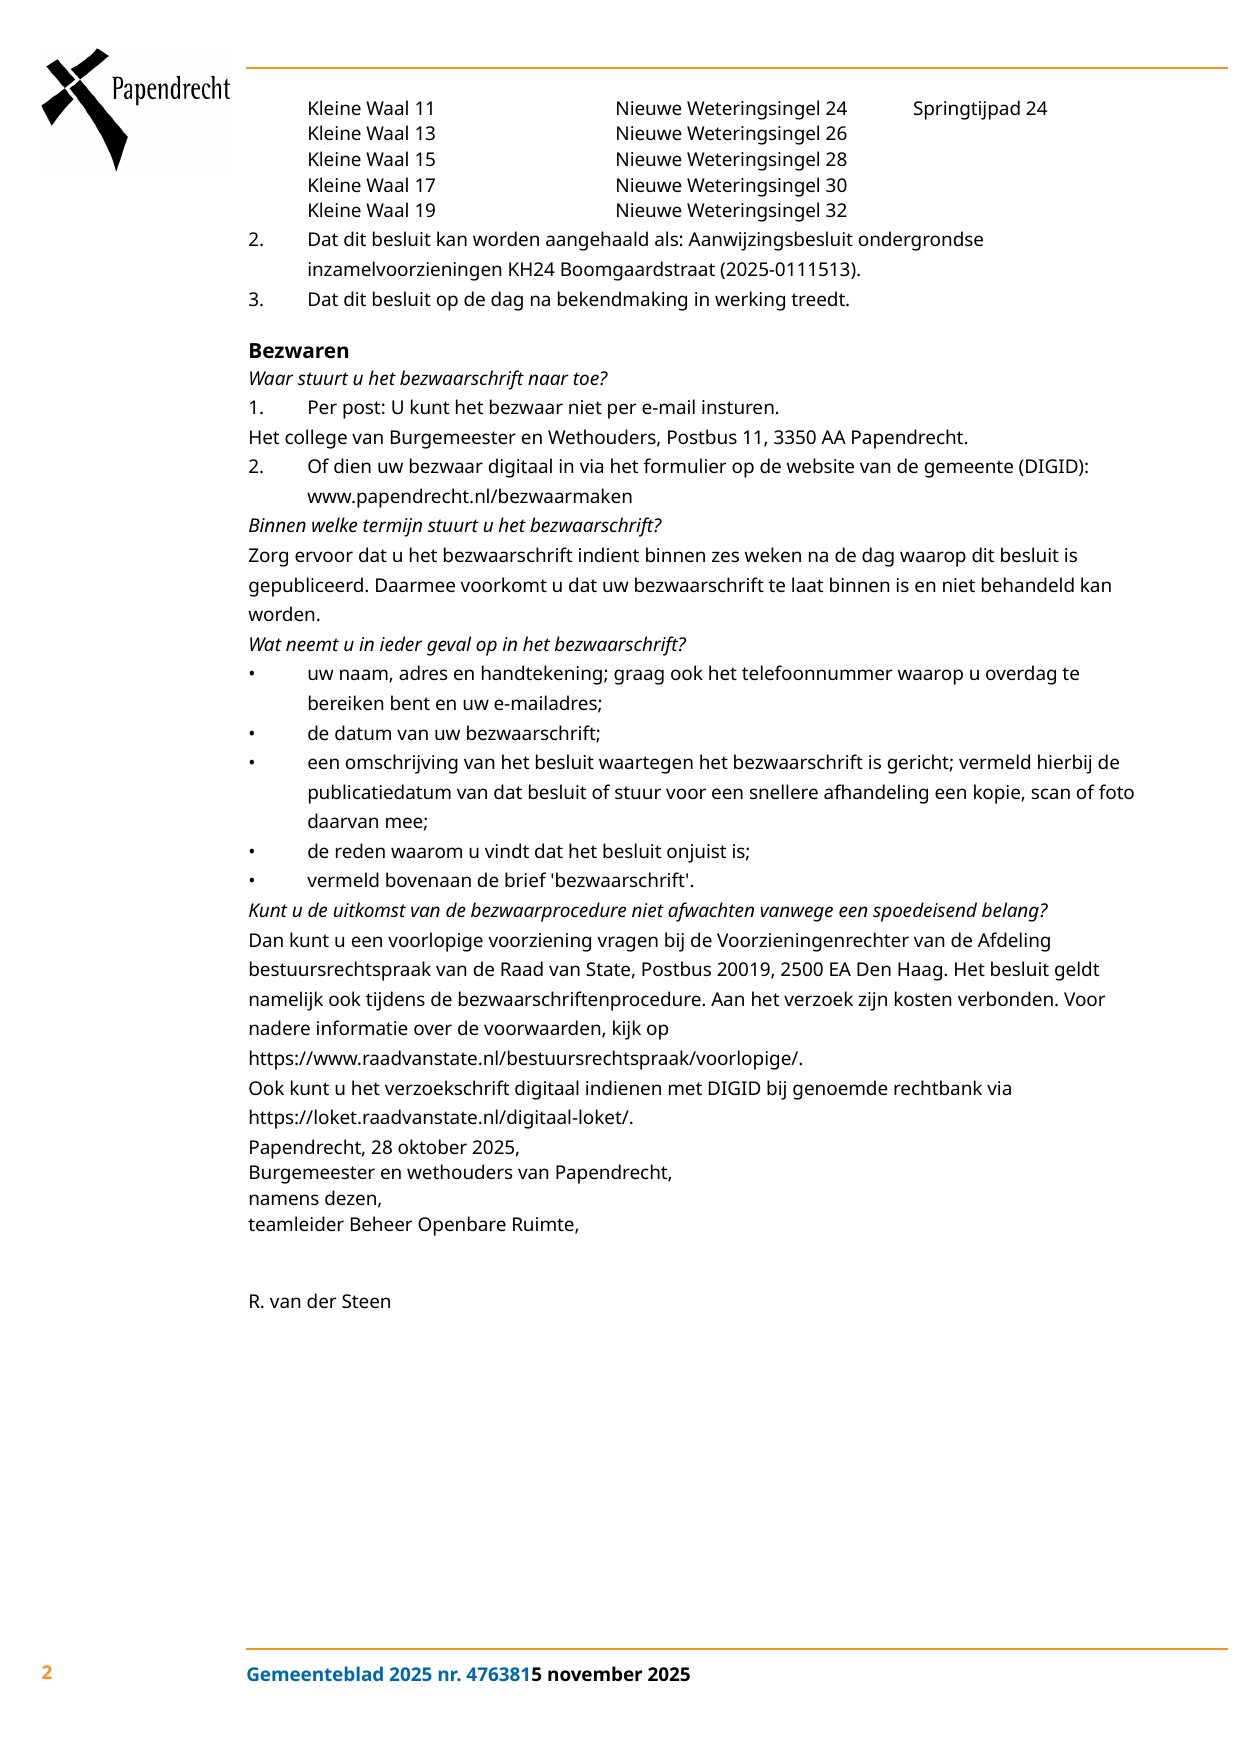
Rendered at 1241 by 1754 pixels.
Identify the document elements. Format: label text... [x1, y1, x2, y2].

table_cell Nieuwe Weteringsingel 24 [556, 95, 854, 121]
table_cell Kleine Waal 13 [248, 121, 556, 146]
text namens dezen, [248, 1185, 1152, 1211]
table_cell [854, 172, 1152, 198]
picture [41, 47, 231, 172]
table_cell Nieuwe Weteringsingel 32 [556, 198, 854, 223]
table_cell Kleine Waal 17 [248, 172, 556, 198]
text Dan kunt u een voorlopige voorziening vragen bij de Voorzieningenrechter van de Afdeling bestuursrechtspraak van de Raad van State, Postbus 20019, 2500 EA Den Haag. Het besluit geldt namelijk ook tijdens de bezwaarschriftenprocedure. Aan het verzoek zijn kosten verbonden. Voor nadere informatie over de voorwaarden, kijk op https://www.raadvanstate.nl/bestuursrechtspraak/voorlopige/. [248, 927, 1152, 1071]
text Binnen welke termijn stuurt u het bezwaarschrift? [248, 513, 1152, 538]
list een omschrijving van het besluit waartegen het bezwaarschrift is gericht; vermeld hierbij de publicatiedatum van dat besluit of stuur voor een snellere afhandeling een kopie, scan of foto daarvan mee; [248, 749, 1152, 834]
text Ook kunt u het verzoekschrift digitaal indienen met DIGID bij genoemde rechtbank via https://loket.raadvanstate.nl/digitaal-loket/. [248, 1075, 1152, 1130]
table_cell Springtijpad 24 [854, 95, 1152, 121]
table_cell Kleine Waal 19 [248, 198, 556, 223]
list de datum van uw bezwaarschrift; [248, 720, 1152, 745]
table_cell [854, 198, 1152, 223]
text Bezwaren [248, 336, 1152, 365]
table_cell Nieuwe Weteringsingel 30 [556, 172, 854, 198]
table_cell [854, 146, 1152, 172]
list Of dien uw bezwaar digitaal in via het formulier op de website van de gemeente (DIGID): www.papendrecht.nl/bezwaarmaken [248, 453, 1152, 509]
table_cell Kleine Waal 15 [248, 146, 556, 172]
text Papendrecht, 28 oktober 2025, [248, 1134, 1152, 1159]
list Dat dit besluit op de dag na bekendmaking in werking treedt. [248, 286, 1152, 312]
text Wat neemt u in ieder geval op in het bezwaarschrift? [248, 631, 1152, 657]
table_cell Nieuwe Weteringsingel 26 [556, 121, 854, 146]
text R. van der Steen [248, 1288, 1152, 1314]
list Dat dit besluit kan worden aangehaald als: Aanwijzingsbesluit ondergrondse inzamelvoorzieningen KH24 Boomgaardstraat (2025-0111513). [248, 227, 1152, 282]
list de reden waarom u vindt dat het besluit onjuist is; [248, 838, 1152, 864]
list uw naam, adres en handtekening; graag ook het telefoonnummer waarop u overdag te bereiken bent en uw e-mailadres; [248, 661, 1152, 716]
text Kunt u de uitkomst van de bezwaarprocedure niet afwachten vanwege een spoedeisend belang? [248, 897, 1152, 923]
text Waar stuurt u het bezwaarschrift naar toe? [248, 365, 1152, 390]
text teamleider Beheer Openbare Ruimte, [248, 1211, 1152, 1237]
list vermeld bovenaan de brief 'bezwaarschrift'. [248, 868, 1152, 893]
text Burgemeester en wethouders van Papendrecht, [248, 1159, 1152, 1185]
table_cell Nieuwe Weteringsingel 28 [556, 146, 854, 172]
text Zorg ervoor dat u het bezwaarschrift indient binnen zes weken na de dag waarop dit besluit is gepubliceerd. Daarmee voorkomt u dat uw bezwaarschrift te laat binnen is en niet behandeld kan worden. [248, 542, 1152, 627]
text Het college van Burgemeester en Wethouders, Postbus 11, 3350 AA Papendrecht. [248, 424, 1152, 449]
table_cell [854, 121, 1152, 146]
table_cell Kleine Waal 11 [248, 95, 556, 121]
list Per post: U kunt het bezwaar niet per e-mail insturen. [248, 394, 1152, 420]
